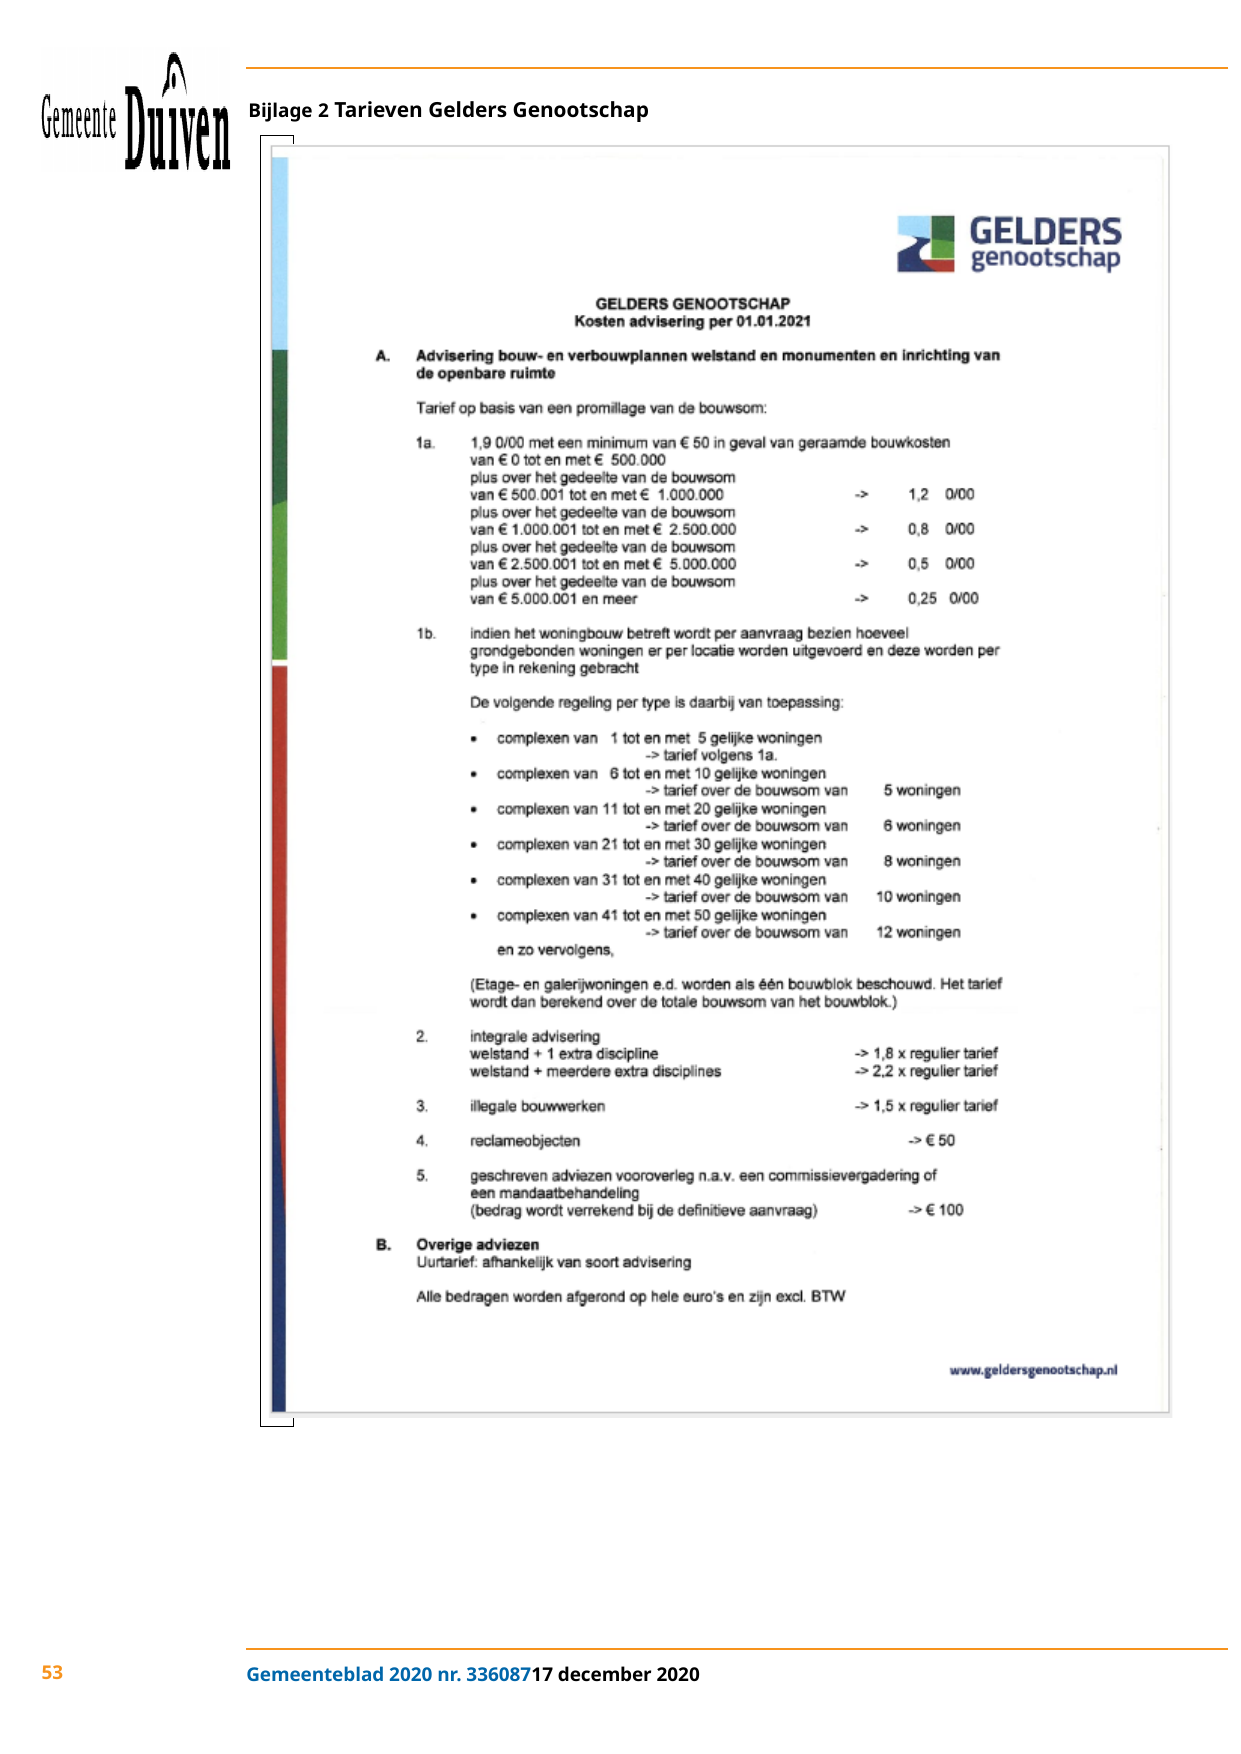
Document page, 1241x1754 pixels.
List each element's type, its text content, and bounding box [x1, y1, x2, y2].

text Bijlage 2 Tarieven Gelders Genootschap [248, 95, 1152, 123]
picture [268, 144, 1173, 1418]
picture [41, 47, 231, 172]
